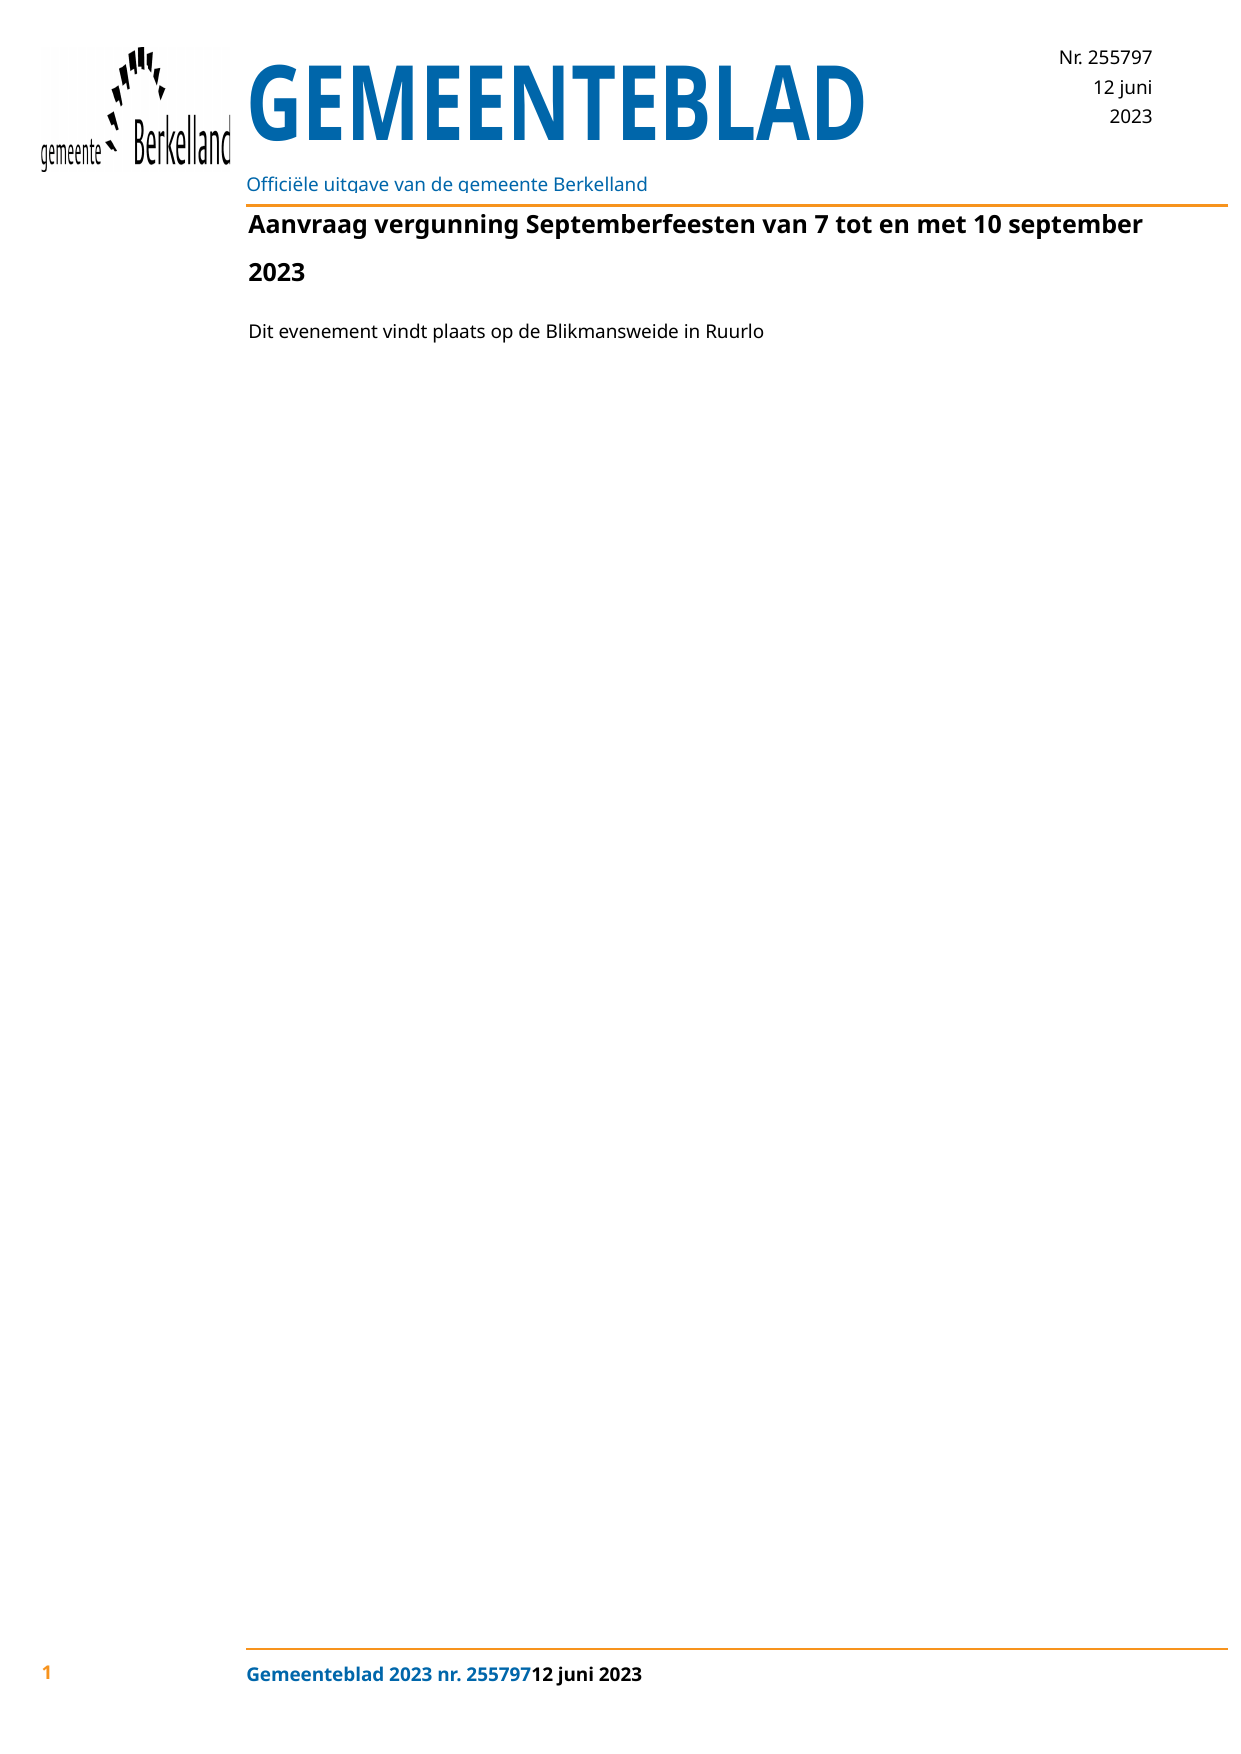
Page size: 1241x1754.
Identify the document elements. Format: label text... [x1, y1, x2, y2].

picture [41, 47, 231, 172]
text Aanvraag vergunning Septemberfeesten van 7 tot en met 10 september 2023 [248, 207, 1152, 288]
text Dit evenement vindt plaats op de Blikmansweide in Ruurlo [248, 318, 1152, 344]
